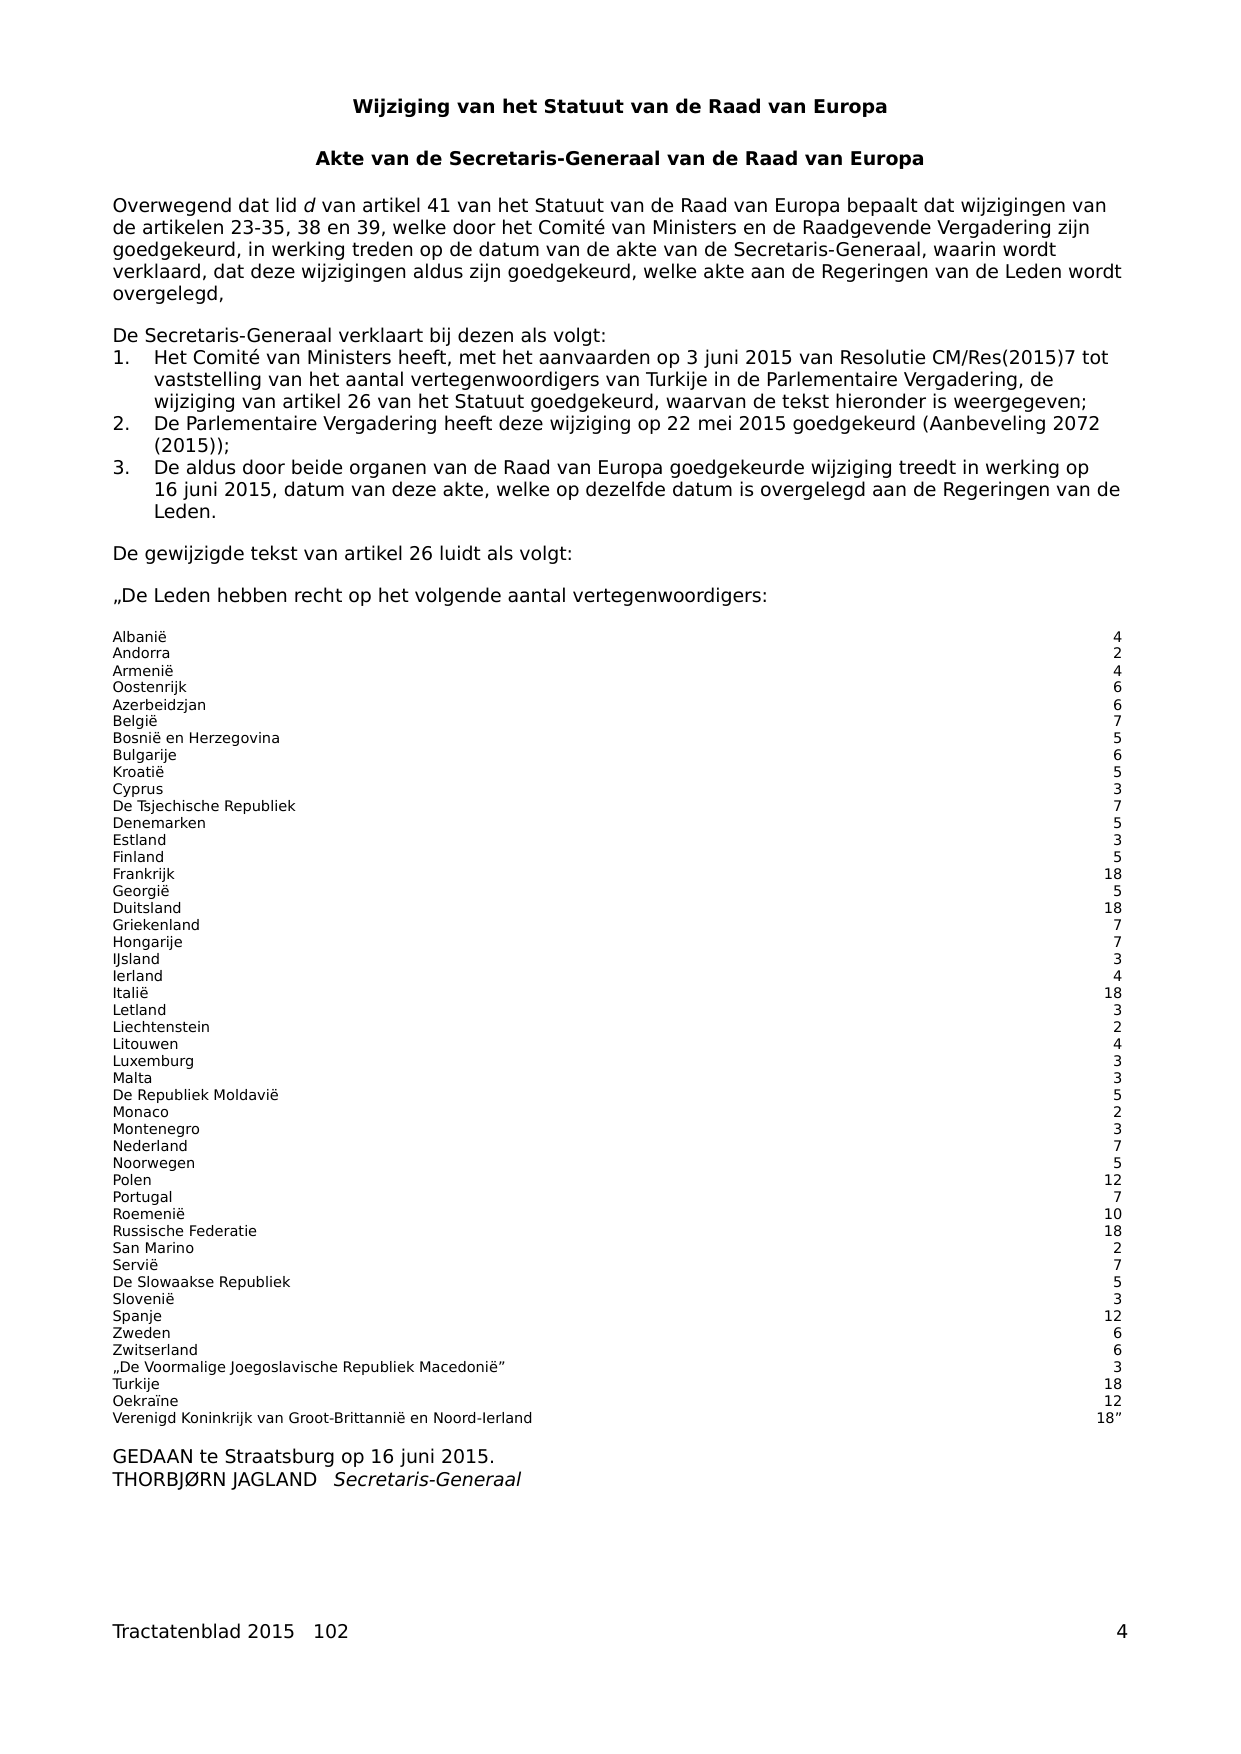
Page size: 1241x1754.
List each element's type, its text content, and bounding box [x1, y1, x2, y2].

table_cell 7 [1058, 1138, 1128, 1155]
text „De Leden hebben recht op het volgende aantal vertegenwoordigers: [112, 584, 1128, 607]
table_cell 18 [1058, 866, 1128, 883]
table_cell Roemenië [112, 1206, 1058, 1223]
table_cell Bulgarije [112, 747, 1058, 764]
table_cell Andorra [112, 645, 1058, 662]
table_cell 7 [1058, 1257, 1128, 1274]
text Overwegend dat lid d van artikel 41 van het Statuut van de Raad van Europa bepaalt dat wijzigingen van de artikelen 23-35, 38 en 39, welke door het Comité van Ministers en de Raadgevende Vergadering zijn goedgekeurd, in werking treden op de datum van de akte van de Secretaris-Generaal, waarin wordt verklaard, dat deze wijzigingen aldus zijn goedgekeurd, welke akte aan de Regeringen van de Leden wordt overgelegd, [112, 195, 1128, 305]
table_cell 6 [1058, 679, 1128, 696]
table_cell 18 [1058, 1223, 1128, 1240]
table_cell 5 [1058, 1155, 1128, 1172]
table_cell 4 [1058, 968, 1128, 985]
text De gewijzigde tekst van artikel 26 luidt als volgt: [112, 543, 1128, 564]
text 1. Het Comité van Ministers heeft, met het aanvaarden op 3 juni 2015 van Resolutie CM/Res(2015)7 tot vaststelling van het aantal vertegenwoordigers van Turkije in de Parlementaire Vergadering, de wijziging van artikel 26 van het Statuut goedgekeurd, waarvan de tekst hieronder is weergegeven; [112, 347, 1128, 413]
table_cell 5 [1058, 730, 1128, 747]
table_cell Cyprus [112, 781, 1058, 798]
table_cell De Tsjechische Republiek [112, 798, 1058, 815]
table_cell 2 [1058, 1019, 1128, 1036]
table_cell Malta [112, 1070, 1058, 1087]
table_cell IJsland [112, 951, 1058, 968]
table_cell 3 [1058, 781, 1128, 798]
table_cell 5 [1058, 849, 1128, 866]
table_cell Monaco [112, 1104, 1058, 1121]
table_cell Polen [112, 1172, 1058, 1189]
text GEDAAN te Straatsburg op 16 juni 2015. [112, 1446, 1128, 1468]
table_cell Estland [112, 832, 1058, 849]
subtitle Akte van de Secretaris-Generaal van de Raad van Europa [112, 148, 1128, 170]
table_cell 3 [1058, 1291, 1128, 1308]
table_cell 6 [1058, 747, 1128, 764]
table_cell Spanje [112, 1308, 1058, 1324]
table_cell Oostenrijk [112, 679, 1058, 696]
table_cell België [112, 713, 1058, 730]
table_cell Montenegro [112, 1121, 1058, 1138]
table_cell 18” [1058, 1410, 1128, 1426]
table_cell Slovenië [112, 1291, 1058, 1308]
table_cell 4 [1058, 1036, 1128, 1053]
table_cell De Republiek Moldavië [112, 1087, 1058, 1104]
table_cell Azerbeidzjan [112, 696, 1058, 713]
table_cell Zwitserland [112, 1342, 1058, 1358]
table_cell 7 [1058, 934, 1128, 951]
table_cell 12 [1058, 1172, 1128, 1189]
table_cell 3 [1058, 1002, 1128, 1019]
table_cell 2 [1058, 1104, 1128, 1121]
table_cell Noorwegen [112, 1155, 1058, 1172]
text 3. De aldus door beide organen van de Raad van Europa goedgekeurde wijziging treedt in werking op 16 juni 2015, datum van deze akte, welke op dezelfde datum is overgelegd aan de Regeringen van de Leden. [112, 457, 1128, 523]
table_cell Griekenland [112, 917, 1058, 934]
table_cell Servië [112, 1257, 1058, 1274]
table_cell 3 [1058, 951, 1128, 968]
table_cell Denemarken [112, 815, 1058, 832]
table_cell Turkije [112, 1376, 1058, 1392]
table_cell Duitsland [112, 900, 1058, 917]
table_cell 3 [1058, 1053, 1128, 1070]
table_cell Letland [112, 1002, 1058, 1019]
table_cell Italië [112, 985, 1058, 1002]
table_cell „De Voormalige Joegoslavische Republiek Macedonië” [112, 1359, 1058, 1376]
table_cell Nederland [112, 1138, 1058, 1155]
table_cell 18 [1058, 985, 1128, 1002]
table_cell Georgië [112, 883, 1058, 900]
table_cell 4 [1058, 663, 1128, 679]
table_cell 18 [1058, 1376, 1128, 1392]
table_cell 5 [1058, 815, 1128, 832]
table_cell Zweden [112, 1325, 1058, 1342]
text THORBJØRN JAGLAND Secretaris-Generaal [112, 1468, 1128, 1534]
text 2. De Parlementaire Vergadering heeft deze wijziging op 22 mei 2015 goedgekeurd (Aanbeveling 2072 (2015)); [112, 413, 1128, 457]
table_cell De Slowaakse Republiek [112, 1274, 1058, 1291]
table_cell 12 [1058, 1308, 1128, 1324]
table_cell Russische Federatie [112, 1223, 1058, 1240]
table_cell Armenië [112, 663, 1058, 679]
table_cell 7 [1058, 1189, 1128, 1206]
table_cell 5 [1058, 883, 1128, 900]
table_cell Finland [112, 849, 1058, 866]
table_cell 3 [1058, 832, 1128, 849]
table_cell 6 [1058, 696, 1128, 713]
table_cell 12 [1058, 1393, 1128, 1409]
table_cell 3 [1058, 1121, 1128, 1138]
table_cell Frankrijk [112, 866, 1058, 883]
table_cell 3 [1058, 1359, 1128, 1376]
table_cell Luxemburg [112, 1053, 1058, 1070]
table_cell 5 [1058, 1274, 1128, 1291]
table_cell Hongarije [112, 934, 1058, 951]
table_cell 3 [1058, 1070, 1128, 1087]
table_cell 5 [1058, 1087, 1128, 1104]
table_cell Kroatië [112, 764, 1058, 781]
table_cell Ierland [112, 968, 1058, 985]
table_header 4 [1058, 629, 1128, 645]
table_cell Verenigd Koninkrijk van Groot-Brittannië en Noord-Ierland [112, 1410, 1058, 1426]
table_cell 7 [1058, 713, 1128, 730]
table_cell 10 [1058, 1206, 1128, 1223]
table_cell Portugal [112, 1189, 1058, 1206]
table_cell 7 [1058, 917, 1128, 934]
table_cell Litouwen [112, 1036, 1058, 1053]
table_cell 5 [1058, 764, 1128, 781]
text De Secretaris-Generaal verklaart bij dezen als volgt: [112, 325, 1128, 347]
table_cell Liechtenstein [112, 1019, 1058, 1036]
subtitle Wijziging van het Statuut van de Raad van Europa [112, 96, 1128, 118]
table_cell 18 [1058, 900, 1128, 917]
table_cell 6 [1058, 1342, 1128, 1358]
table_cell 2 [1058, 645, 1128, 662]
table_cell 7 [1058, 798, 1128, 815]
table_cell 6 [1058, 1325, 1128, 1342]
table_cell 2 [1058, 1240, 1128, 1257]
table_header Albanië [112, 629, 1058, 645]
table_cell San Marino [112, 1240, 1058, 1257]
table_cell Bosnië en Herzegovina [112, 730, 1058, 747]
table_cell Oekraïne [112, 1393, 1058, 1409]
